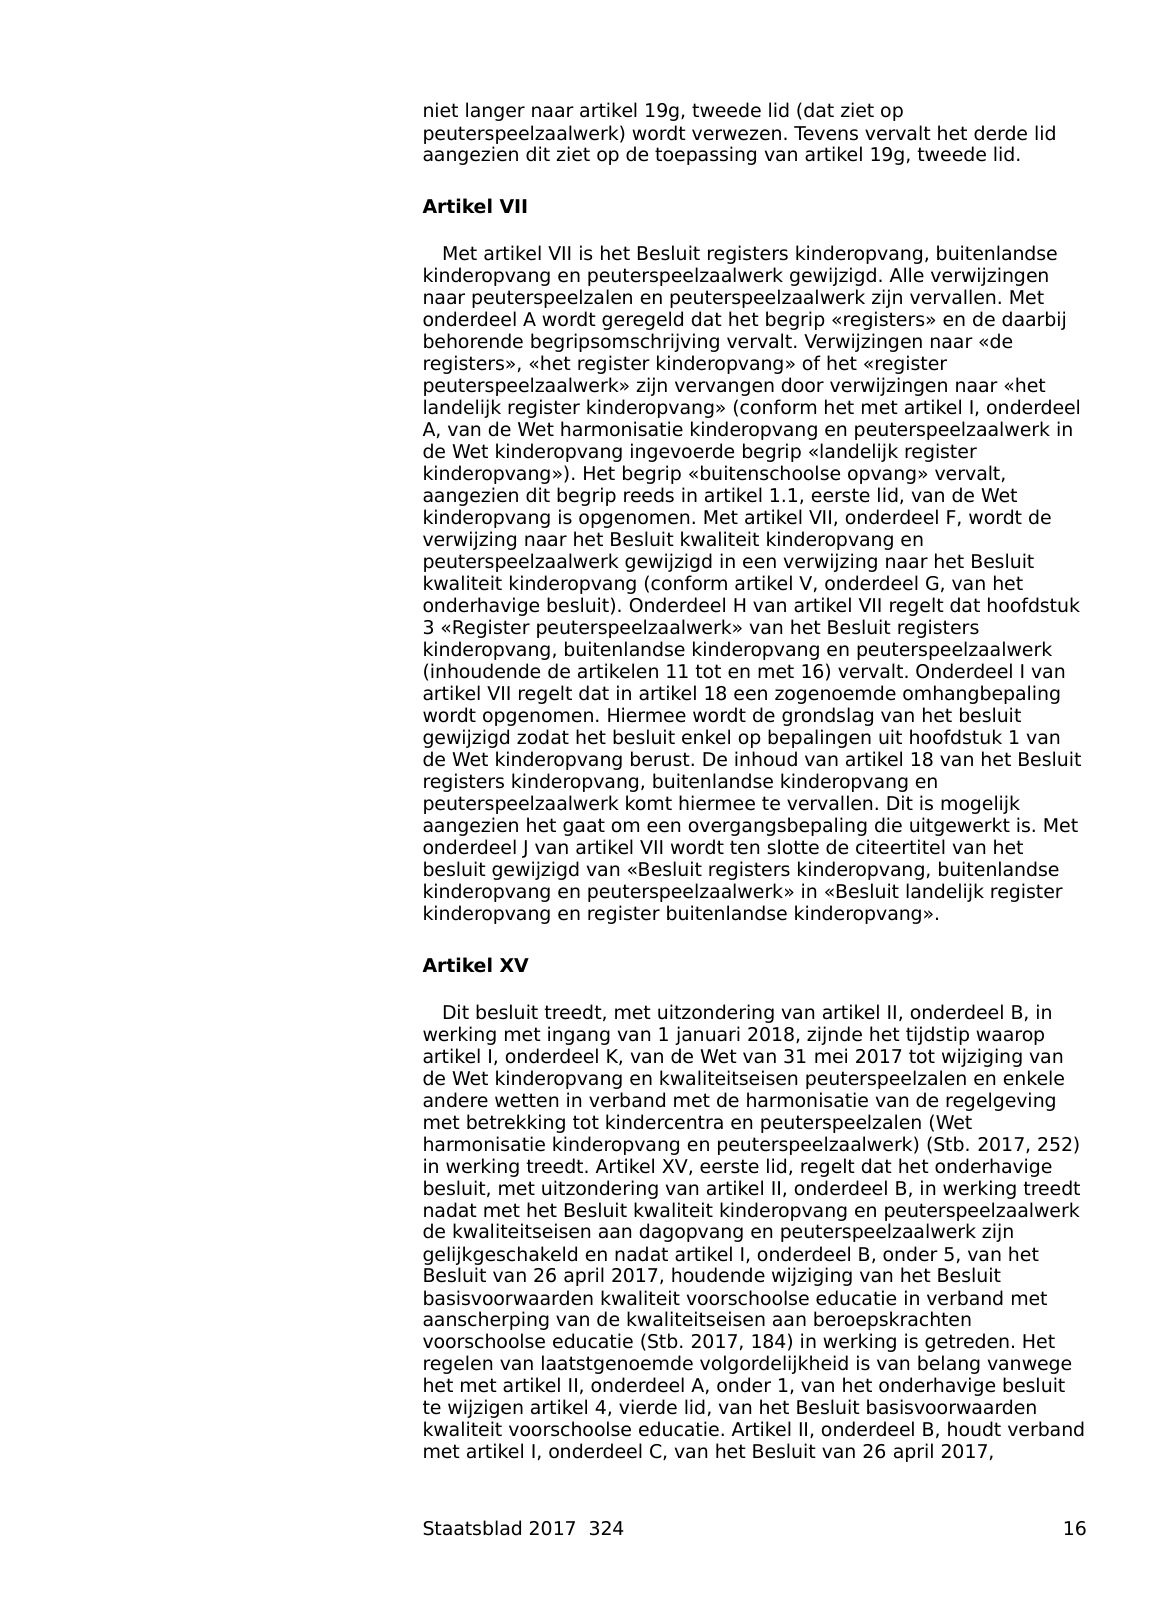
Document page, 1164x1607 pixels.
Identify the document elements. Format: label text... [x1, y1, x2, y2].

text niet langer naar artikel 19g, tweede lid (dat ziet op peuterspeelzaalwerk) wordt verwezen. Tevens vervalt het derde lid aangezien dit ziet op de toepassing van artikel 19g, tweede lid. [422, 100, 1087, 166]
text Dit besluit treedt, met uitzondering van artikel II, onderdeel B, in werking met ingang van 1 januari 2018, zijnde het tijdstip waarop artikel I, onderdeel K, van de Wet van 31 mei 2017 tot wijziging van de Wet kinderopvang en kwaliteitseisen peuterspeelzalen en enkele andere wetten in verband met de harmonisatie van de regelgeving met betrekking tot kindercentra en peuterspeelzalen (Wet harmonisatie kinderopvang en peuterspeelzaalwerk) (Stb. 2017, 252) in werking treedt. Artikel XV, eerste lid, regelt dat het onderhavige besluit, met uitzondering van artikel II, onderdeel B, in werking treedt nadat met het Besluit kwaliteit kinderopvang en peuterspeelzaalwerk de kwaliteitseisen aan dagopvang en peuterspeelzaalwerk zijn gelijkgeschakeld en nadat artikel I, onderdeel B, onder 5, van het Besluit van 26 april 2017, houdende wijziging van het Besluit basisvoorwaarden kwaliteit voorschoolse educatie in verband met aanscherping van de kwaliteitseisen aan beroepskrachten voorschoolse educatie (Stb. 2017, 184) in werking is getreden. Het regelen van laatstgenoemde volgordelijkheid is van belang vanwege het met artikel II, onderdeel A, onder 1, van het onderhavige besluit te wijzigen artikel 4, vierde lid, van het Besluit basisvoorwaarden kwaliteit voorschoolse educatie. Artikel II, onderdeel B, houdt verband met artikel I, onderdeel C, van het Besluit van 26 april 2017, [422, 1002, 1087, 1463]
subtitle Artikel VII [422, 196, 1087, 218]
text Met artikel VII is het Besluit registers kinderopvang, buitenlandse kinderopvang en peuterspeelzaalwerk gewijzigd. Alle verwijzingen naar peuterspeelzalen en peuterspeelzaalwerk zijn vervallen. Met onderdeel A wordt geregeld dat het begrip «registers» en de daarbij behorende begripsomschrijving vervalt. Verwijzingen naar «de registers», «het register kinderopvang» of het «register peuterspeelzaalwerk» zijn vervangen door verwijzingen naar «het landelijk register kinderopvang» (conform het met artikel I, onderdeel A, van de Wet harmonisatie kinderopvang en peuterspeelzaalwerk in de Wet kinderopvang ingevoerde begrip «landelijk register kinderopvang»). Het begrip «buitenschoolse opvang» vervalt, aangezien dit begrip reeds in artikel 1.1, eerste lid, van de Wet kinderopvang is opgenomen. Met artikel VII, onderdeel F, wordt de verwijzing naar het Besluit kwaliteit kinderopvang en peuterspeelzaalwerk gewijzigd in een verwijzing naar het Besluit kwaliteit kinderopvang (conform artikel V, onderdeel G, van het onderhavige besluit). Onderdeel H van artikel VII regelt dat hoofdstuk 3 «Register peuterspeelzaalwerk» van het Besluit registers kinderopvang, buitenlandse kinderopvang en peuterspeelzaalwerk (inhoudende de artikelen 11 tot en met 16) vervalt. Onderdeel I van artikel VII regelt dat in artikel 18 een zogenoemde omhangbepaling wordt opgenomen. Hiermee wordt de grondslag van het besluit gewijzigd zodat het besluit enkel op bepalingen uit hoofdstuk 1 van de Wet kinderopvang berust. De inhoud van artikel 18 van het Besluit registers kinderopvang, buitenlandse kinderopvang en peuterspeelzaalwerk komt hiermee te vervallen. Dit is mogelijk aangezien het gaat om een overgangsbepaling die uitgewerkt is. Met onderdeel J van artikel VII wordt ten slotte de citeertitel van het besluit gewijzigd van «Besluit registers kinderopvang, buitenlandse kinderopvang en peuterspeelzaalwerk» in «Besluit landelijk register kinderopvang en register buitenlandse kinderopvang». [422, 243, 1087, 925]
subtitle Artikel XV [422, 955, 1087, 977]
